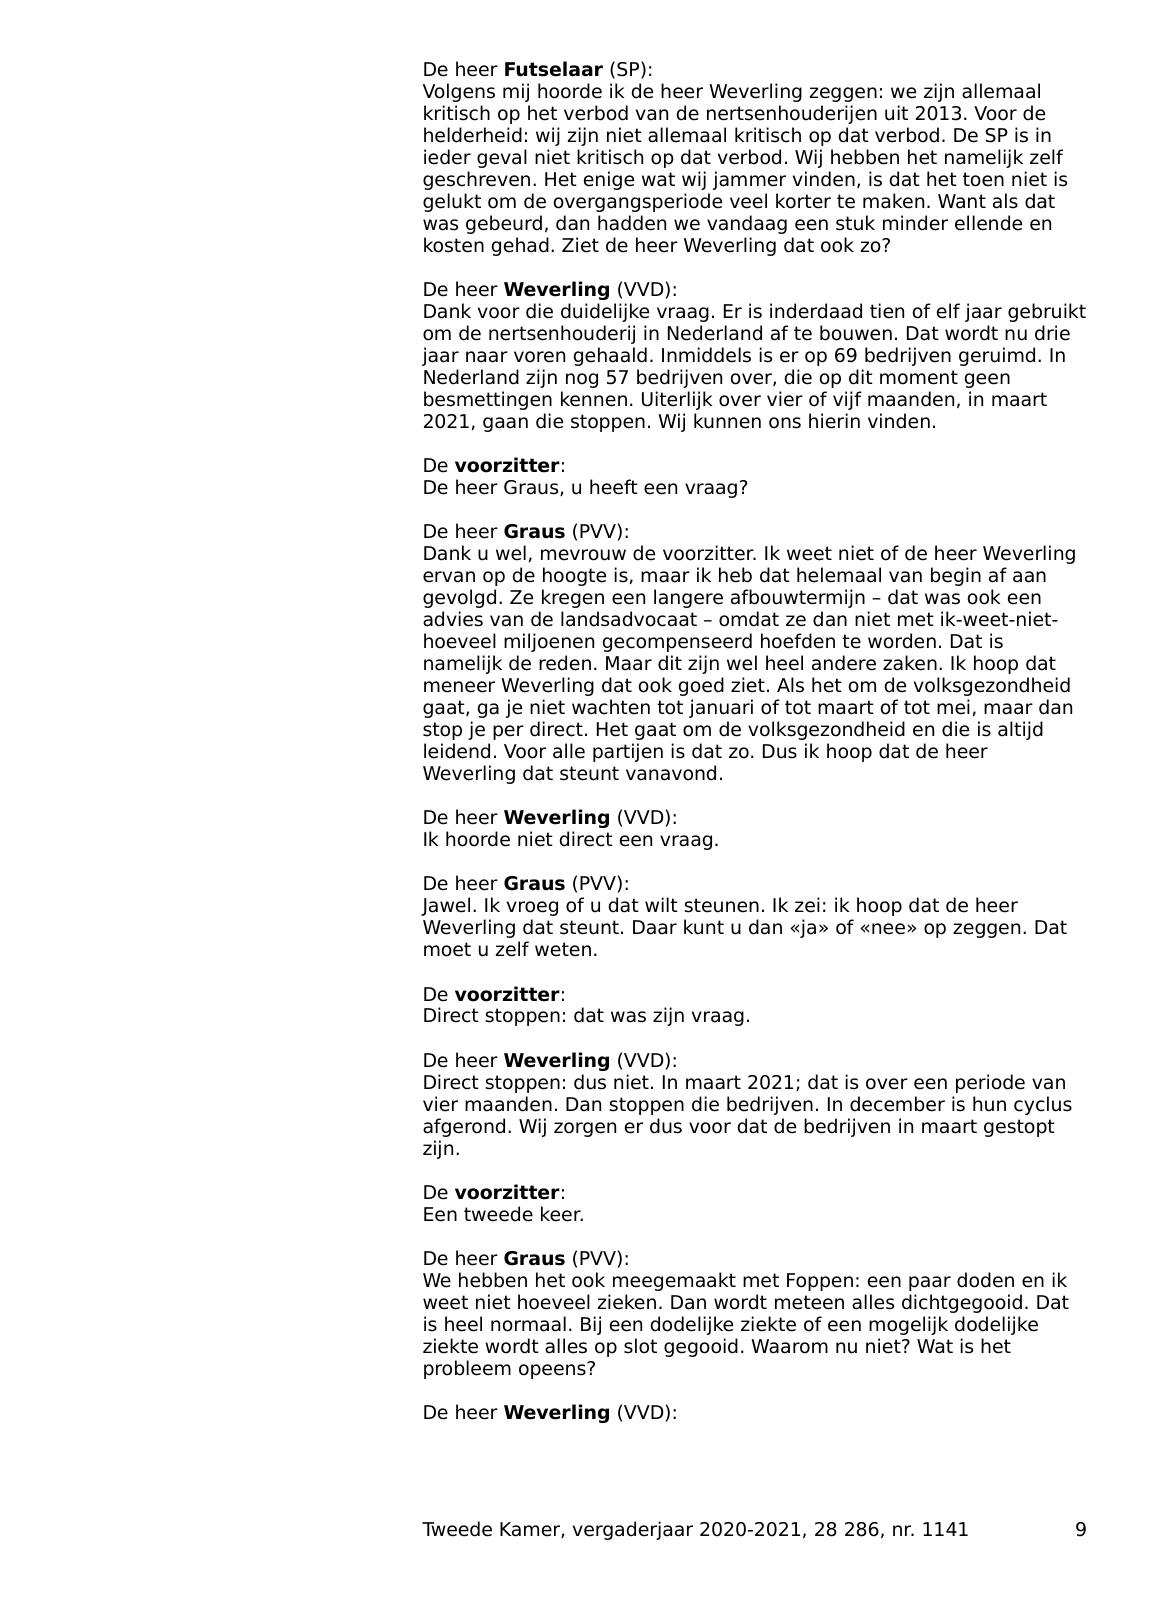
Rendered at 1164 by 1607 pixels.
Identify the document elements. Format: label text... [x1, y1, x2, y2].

text Dank u wel, mevrouw de voorzitter. Ik weet niet of de heer Weverling ervan op de hoogte is, maar ik heb dat helemaal van begin af aan gevolgd. Ze kregen een langere afbouwtermijn – dat was ook een advies van de landsadvocaat – omdat ze dan niet met ik-weet-niet-hoeveel miljoenen gecompenseerd hoefden te worden. Dat is namelijk de reden. Maar dit zijn wel heel andere zaken. Ik hoop dat meneer Weverling dat ook goed ziet. Als het om de volksgezondheid gaat, ga je niet wachten tot januari of tot maart of tot mei, maar dan stop je per direct. Het gaat om de volksgezondheid en die is altijd leidend. Voor alle partijen is dat zo. Dus ik hoop dat de heer Weverling dat steunt vanavond. [422, 543, 1087, 785]
text Direct stoppen: dat was zijn vraag. [422, 1005, 1087, 1027]
text Een tweede keer. [422, 1204, 1087, 1226]
text De voorzitter: [422, 983, 1087, 1005]
text De heer Weverling (VVD): [422, 1402, 1087, 1424]
text De heer Graus (PVV): [422, 1248, 1087, 1270]
text We hebben het ook meegemaakt met Foppen: een paar doden en ik weet niet hoeveel zieken. Dan wordt meteen alles dichtgegooid. Dat is heel normaal. Bij een dodelijke ziekte of een mogelijk dodelijke ziekte wordt alles op slot gegooid. Waarom nu niet? Wat is het probleem opeens? [422, 1270, 1087, 1380]
text De voorzitter: [422, 455, 1087, 477]
text Dank voor die duidelijke vraag. Er is inderdaad tien of elf jaar gebruikt om de nertsenhouderij in Nederland af te bouwen. Dat wordt nu drie jaar naar voren gehaald. Inmiddels is er op 69 bedrijven geruimd. In Nederland zijn nog 57 bedrijven over, die op dit moment geen besmettingen kennen. Uiterlijk over vier of vijf maanden, in maart 2021, gaan die stoppen. Wij kunnen ons hierin vinden. [422, 301, 1087, 433]
text De heer Weverling (VVD): [422, 807, 1087, 829]
text De heer Weverling (VVD): [422, 1049, 1087, 1072]
text De heer Futselaar (SP): [422, 59, 1087, 81]
text De heer Graus (PVV): [422, 873, 1087, 895]
text Ik hoorde niet direct een vraag. [422, 829, 1087, 851]
text De heer Graus, u heeft een vraag? [422, 477, 1087, 499]
text De heer Weverling (VVD): [422, 279, 1087, 301]
text Direct stoppen: dus niet. In maart 2021; dat is over een periode van vier maanden. Dan stoppen die bedrijven. In december is hun cyclus afgerond. Wij zorgen er dus voor dat de bedrijven in maart gestopt zijn. [422, 1072, 1087, 1159]
text Volgens mij hoorde ik de heer Weverling zeggen: we zijn allemaal kritisch op het verbod van de nertsenhouderijen uit 2013. Voor de helderheid: wij zijn niet allemaal kritisch op dat verbod. De SP is in ieder geval niet kritisch op dat verbod. Wij hebben het namelijk zelf geschreven. Het enige wat wij jammer vinden, is dat het toen niet is gelukt om de overgangsperiode veel korter te maken. Want als dat was gebeurd, dan hadden we vandaag een stuk minder ellende en kosten gehad. Ziet de heer Weverling dat ook zo? [422, 81, 1087, 257]
text De voorzitter: [422, 1182, 1087, 1204]
text De heer Graus (PVV): [422, 521, 1087, 543]
text Jawel. Ik vroeg of u dat wilt steunen. Ik zei: ik hoop dat de heer Weverling dat steunt. Daar kunt u dan «ja» of «nee» op zeggen. Dat moet u zelf weten. [422, 895, 1087, 961]
